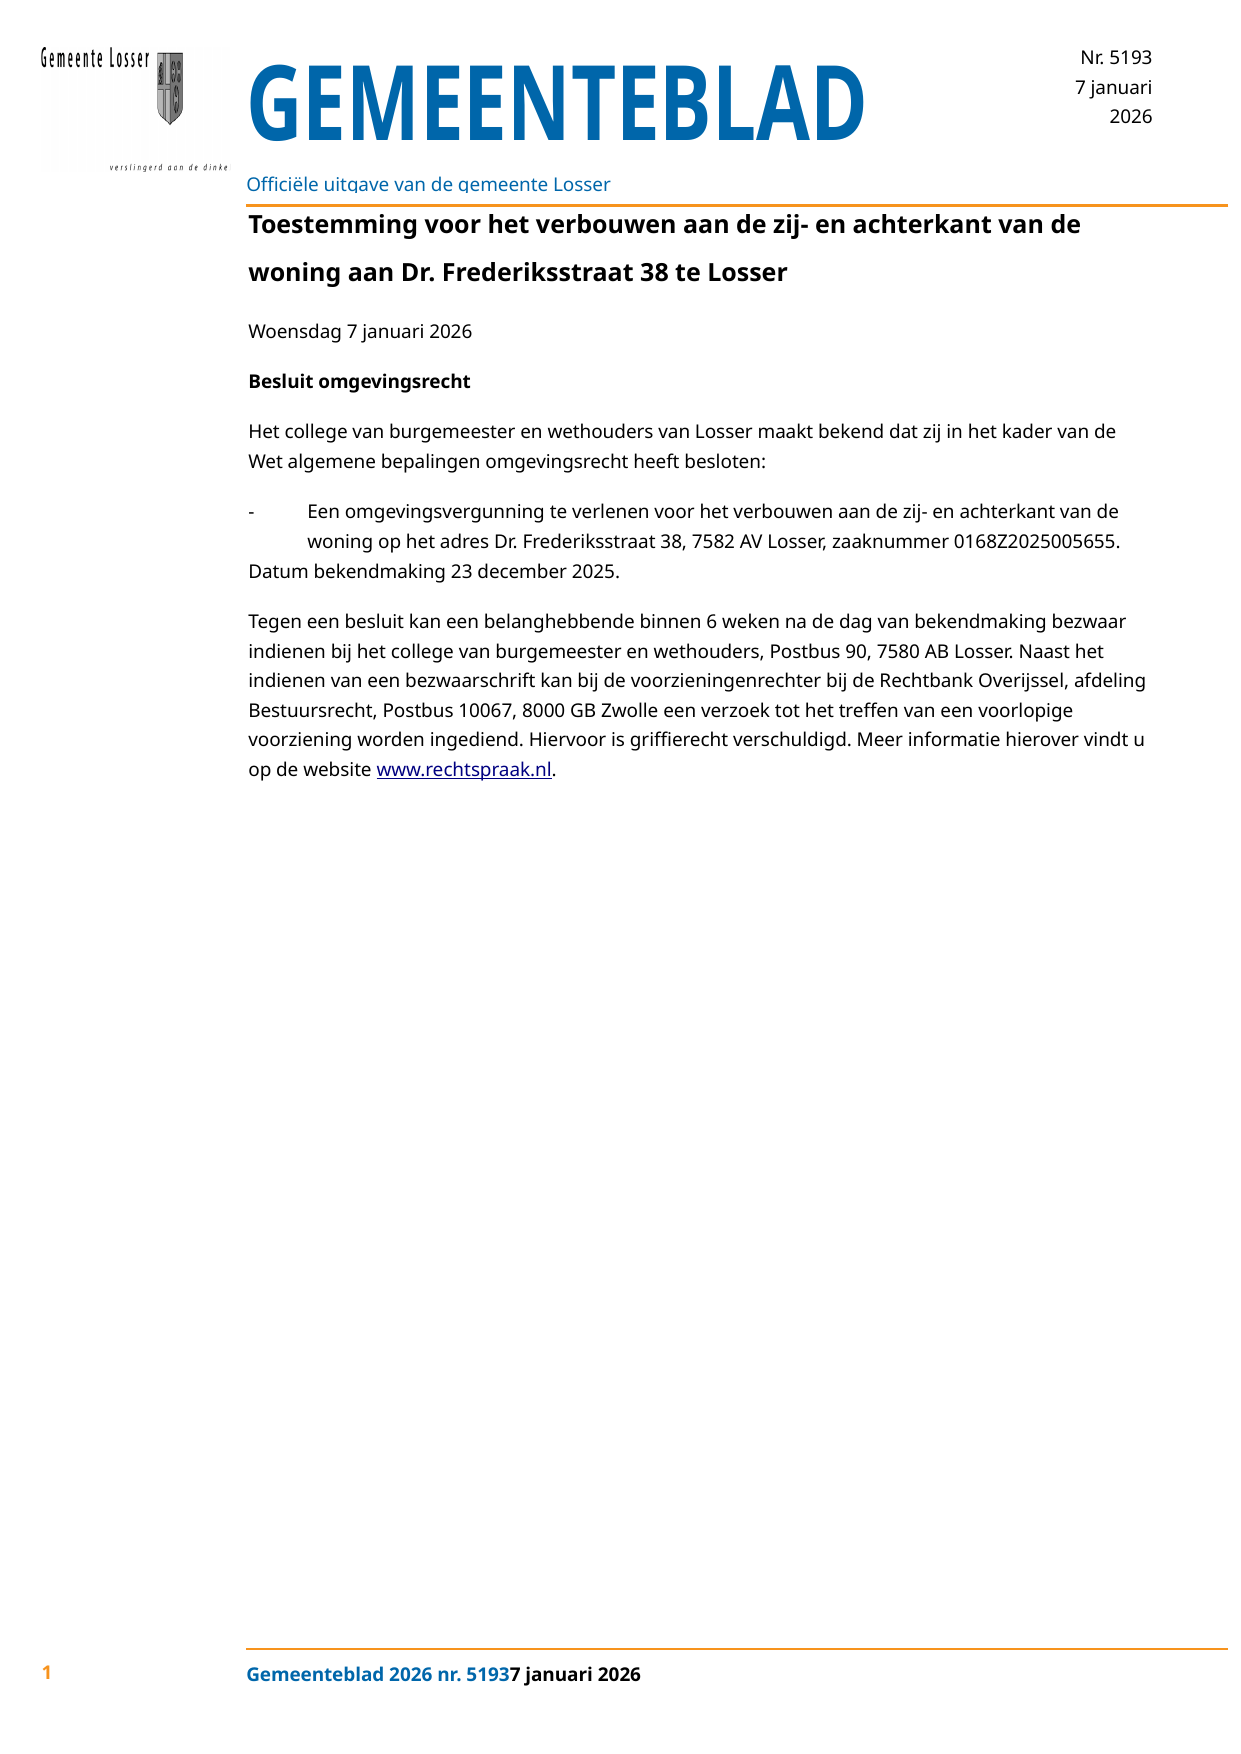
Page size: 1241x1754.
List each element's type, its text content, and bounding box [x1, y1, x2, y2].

text Tegen een besluit kan een belanghebbende binnen 6 weken na de dag van bekendmaking bezwaar indienen bij het college van burgemeester en wethouders, Postbus 90, 7580 AB Losser. Naast het indienen van een bezwaarschrift kan bij de voorzieningenrechter bij de Rechtbank Overijssel, afdeling Bestuursrecht, Postbus 10067, 8000 GB Zwolle een verzoek tot het treffen van een voorlopige voorziening worden ingediend. Hiervoor is griffierecht verschuldigd. Meer informatie hierover vindt u op de website www.rechtspraak.nl. [248, 608, 1152, 782]
text Toestemming voor het verbouwen aan de zij- en achterkant van de woning aan Dr. Frederiksstraat 38 te Losser [248, 207, 1152, 288]
text Het college van burgemeester en wethouders van Losser maakt bekend dat zij in het kader van de Wet algemene bepalingen omgevingsrecht heeft besloten: [248, 419, 1152, 474]
picture [41, 47, 231, 172]
text Besluit omgevingsrecht [248, 368, 1152, 394]
text Woensdag 7 januari 2026 [248, 318, 1152, 344]
text Datum bekendmaking 23 december 2025. [248, 558, 1152, 584]
list Een omgevingsvergunning te verlenen voor het verbouwen aan de zij- en achterkant van de woning op het adres Dr. Frederiksstraat 38, 7582 AV Losser, zaaknummer 0168Z2025005655. [248, 499, 1152, 554]
